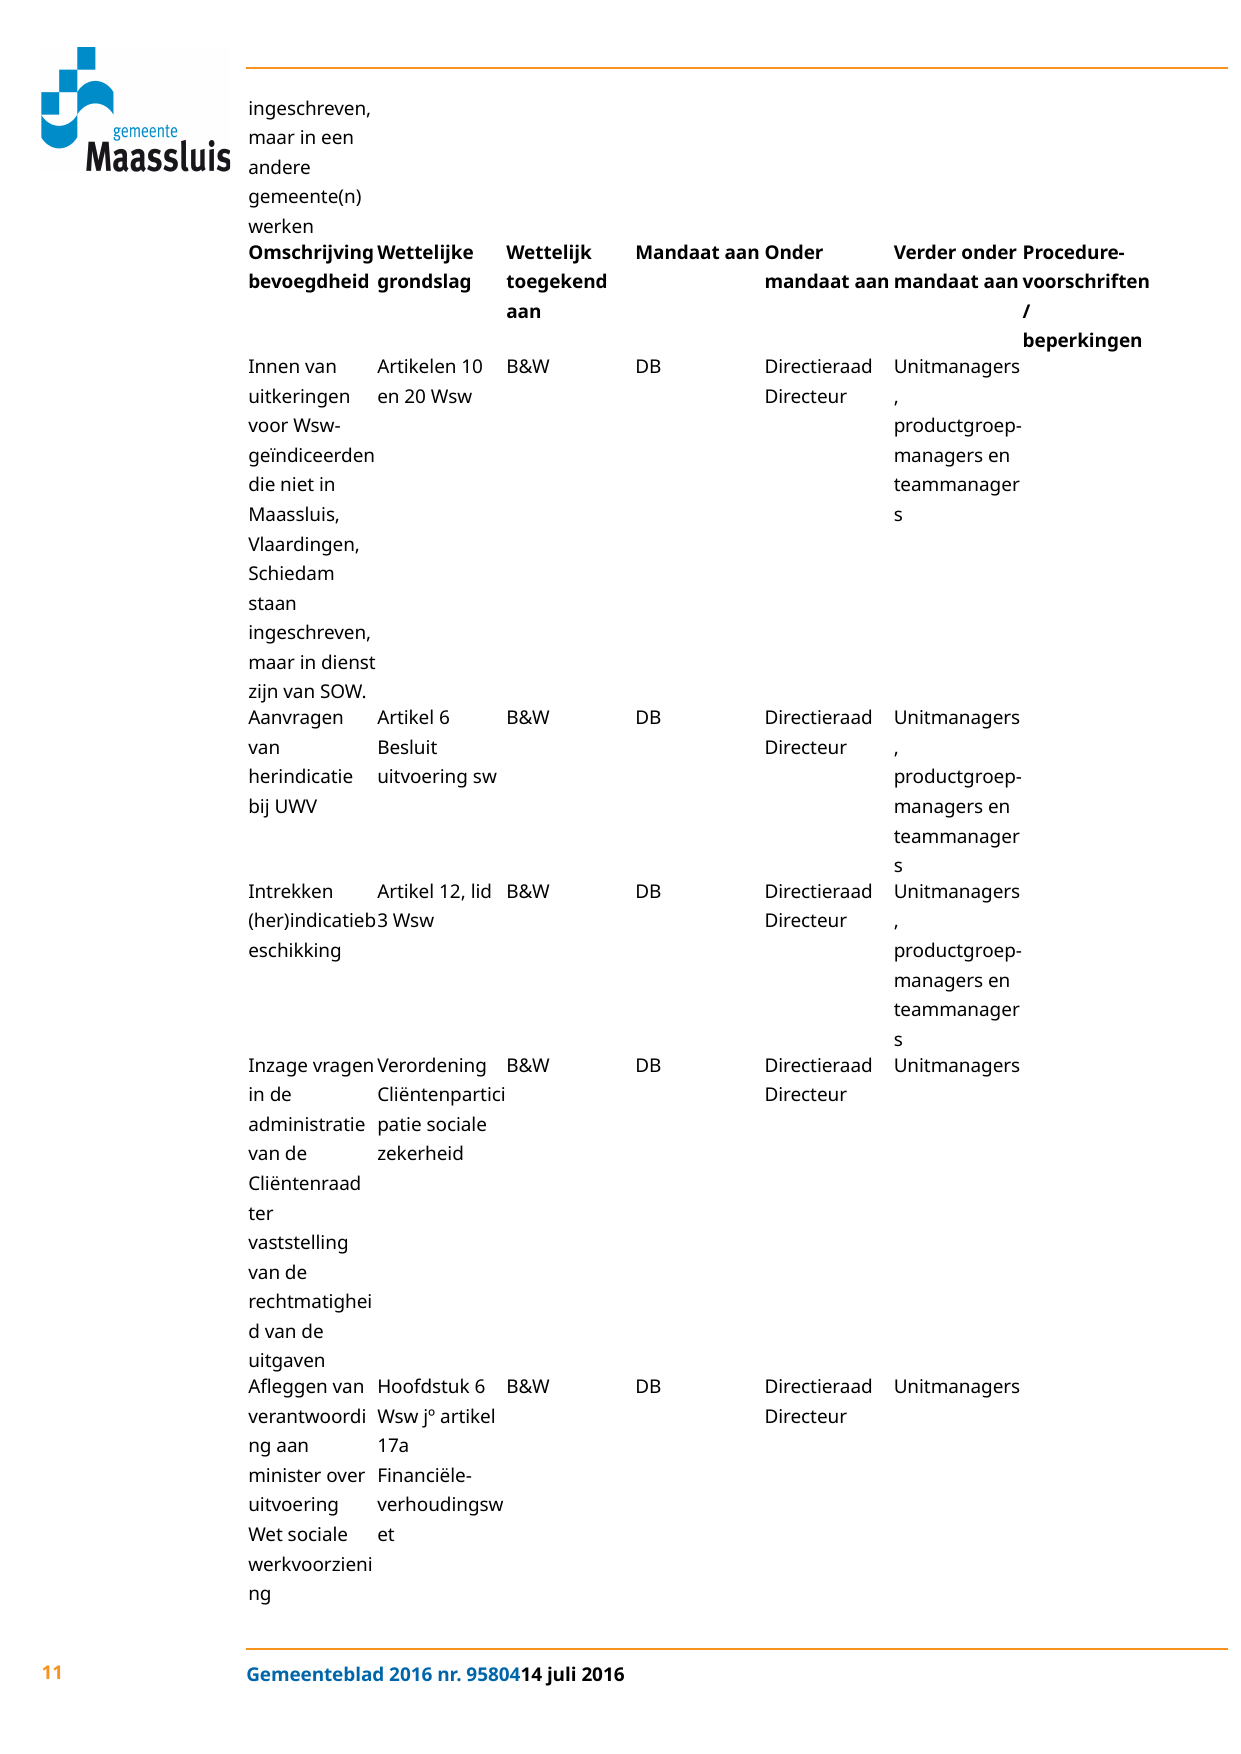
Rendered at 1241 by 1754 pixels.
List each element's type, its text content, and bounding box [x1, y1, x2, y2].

table_cell Afleggen van verantwoording aan minister over uitvoering Wet sociale werkvoorziening [248, 1373, 377, 1606]
table_cell [1023, 705, 1152, 878]
table_cell [1023, 1373, 1152, 1606]
table_cell [894, 95, 1022, 239]
picture [41, 47, 231, 172]
table_cell [506, 95, 635, 239]
table_cell DB [635, 353, 764, 704]
table_cell Artikelen 10 en 20 Wsw [377, 353, 506, 704]
table_cell Verder onder mandaat aan [894, 239, 1022, 353]
picture [41, 47, 77, 92]
table_cell DB [635, 1052, 764, 1373]
table_cell Onder mandaat aan [764, 239, 893, 353]
table_cell Unitmanagers [894, 1373, 1022, 1606]
table_cell [1023, 95, 1152, 239]
table_cell B&W [506, 705, 635, 878]
table_cell Intrekken (her)indicatiebeschikking [248, 878, 377, 1052]
table_cell [377, 95, 506, 239]
table_cell Unitmanagers [894, 1052, 1022, 1373]
table_cell Directieraad Directeur [764, 353, 893, 704]
table_cell Wettelijke grondslag [377, 239, 506, 353]
table_cell Unitmanagers, productgroep-managers en teammanagers [894, 878, 1022, 1052]
table_cell Aanvragen van herindicatie bij UWV [248, 705, 377, 878]
table_cell [1023, 878, 1152, 1052]
table_cell Procedure- voorschriften/ beperkingen [1023, 239, 1152, 353]
table_cell [1023, 353, 1152, 704]
table_cell Omschrijving bevoegdheid [248, 239, 377, 353]
table_cell Mandaat aan [635, 239, 764, 353]
table_cell Hoofdstuk 6 Wsw jº artikel 17a Financiële-verhoudingswet [377, 1373, 506, 1606]
table_cell Directieraad Directeur [764, 1052, 893, 1373]
table_cell DB [635, 1373, 764, 1606]
table_cell B&W [506, 1373, 635, 1606]
table_cell ingeschreven, maar in een andere gemeente(n) werken [248, 95, 377, 239]
table_cell B&W [506, 878, 635, 1052]
table_cell [635, 95, 764, 239]
table_cell DB [635, 878, 764, 1052]
table_cell Inzage vragen in de administratie van de Cliëntenraad ter vaststelling van de rechtmatigheid van de uitgaven [248, 1052, 377, 1373]
table_cell DB [635, 705, 764, 878]
table_cell Artikel 6 Besluit uitvoering sw [377, 705, 506, 878]
table_cell Verordening Cliëntenparticipatie sociale zekerheid [377, 1052, 506, 1373]
table_cell B&W [506, 353, 635, 704]
table_cell [764, 95, 893, 239]
table_cell Unitmanagers, productgroep-managers en teammanagers [894, 705, 1022, 878]
table_cell Directieraad Directeur [764, 705, 893, 878]
table_cell Artikel 12, lid 3 Wsw [377, 878, 506, 1052]
table_cell B&W [506, 1052, 635, 1373]
table_cell Directieraad Directeur [764, 1373, 893, 1606]
table_cell Directieraad Directeur [764, 878, 893, 1052]
table_cell Innen van uitkeringen voor Wsw-geïndiceerden die niet in Maassluis, Vlaardingen, Schiedam staan ingeschreven, maar in dienst zijn van SOW. [248, 353, 377, 704]
table_cell [1023, 1052, 1152, 1373]
table_cell Wettelijk toegekend aan [506, 239, 635, 353]
table_cell Unitmanagers, productgroep-managers en teammanagers [894, 353, 1022, 704]
